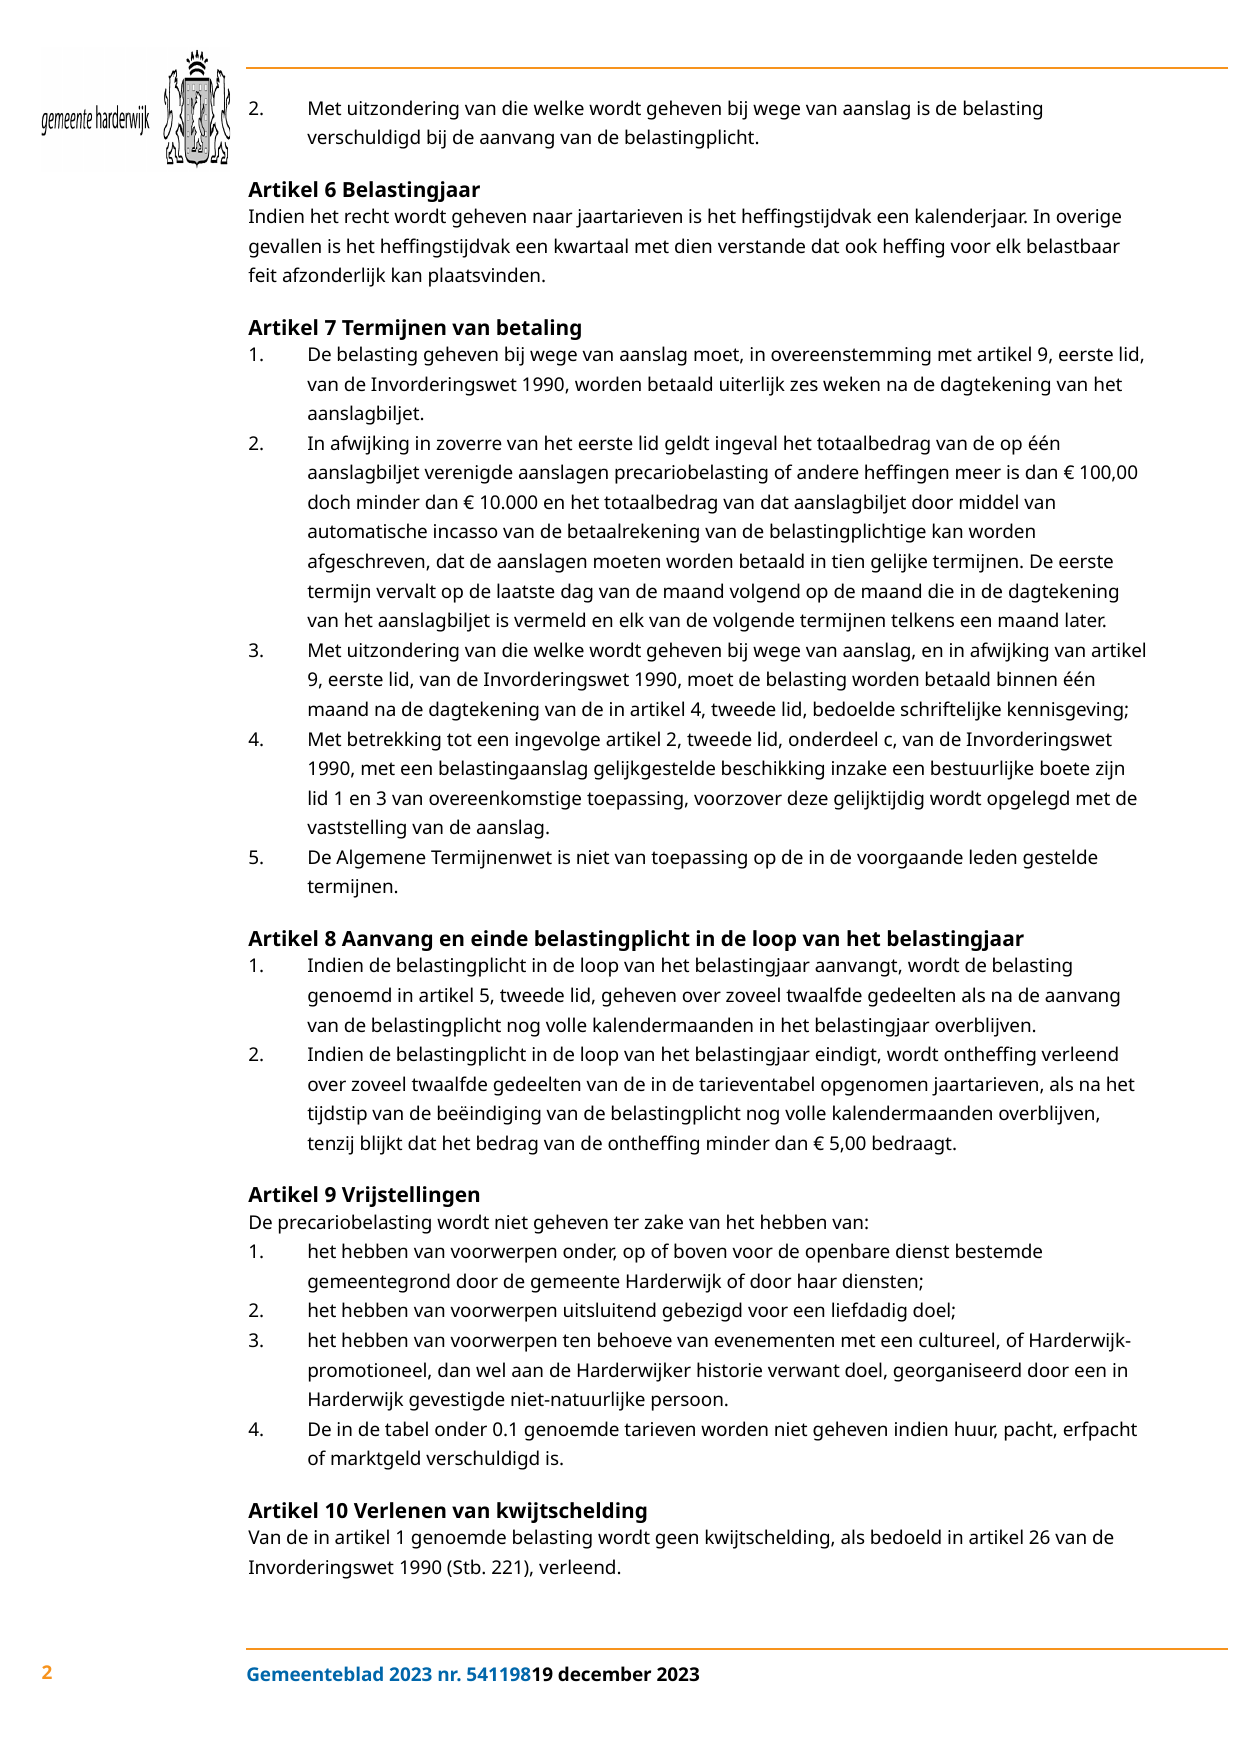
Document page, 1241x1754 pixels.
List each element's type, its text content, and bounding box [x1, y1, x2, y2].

list Met uitzondering van die welke wordt geheven bij wege van aanslag, en in afwijking van artikel 9, eerste lid, van de Invorderingswet 1990, moet de belasting worden betaald binnen één maand na de dagtekening van de in artikel 4, tweede lid, bedoelde schriftelijke kennisgeving; [248, 637, 1152, 722]
list het hebben van voorwerpen ten behoeve van evenementen met een cultureel, of Harderwijk-promotioneel, dan wel aan de Harderwijker historie verwant doel, georganiseerd door een in Harderwijk gevestigde niet-natuurlijke persoon. [248, 1327, 1152, 1412]
list De in de tabel onder 0.1 genoemde tarieven worden niet geheven indien huur, pacht, erfpacht of marktgeld verschuldigd is. [248, 1416, 1152, 1471]
text De precariobelasting wordt niet geheven ter zake van het hebben van: [248, 1209, 1152, 1235]
list het hebben van voorwerpen onder, op of boven voor de openbare dienst bestemde gemeentegrond door de gemeente Harderwijk of door haar diensten; [248, 1238, 1152, 1294]
list Met betrekking tot een ingevolge artikel 2, tweede lid, onderdeel c, van de Invorderingswet 1990, met een belastingaanslag gelijkgestelde beschikking inzake een bestuurlijke boete zijn lid 1 en 3 van overeenkomstige toepassing, voorzover deze gelijktijdig wordt opgelegd met de vaststelling van de aanslag. [248, 726, 1152, 840]
list Met uitzondering van die welke wordt geheven bij wege van aanslag is de belasting verschuldigd bij de aanvang van de belastingplicht. [248, 95, 1152, 150]
text Artikel 8 Aanvang en einde belastingplicht in de loop van het belastingjaar [248, 924, 1152, 953]
list De belasting geheven bij wege van aanslag moet, in overeenstemming met artikel 9, eerste lid, van de Invorderingswet 1990, worden betaald uiterlijk zes weken na de dagtekening van het aanslagbiljet. [248, 341, 1152, 426]
list het hebben van voorwerpen uitsluitend gebezigd voor een liefdadig doel; [248, 1298, 1152, 1323]
text Artikel 7 Termijnen van betaling [248, 313, 1152, 341]
text Artikel 10 Verlenen van kwijtschelding [248, 1496, 1152, 1524]
list Indien de belastingplicht in de loop van het belastingjaar aanvangt, wordt de belasting genoemd in artikel 5, tweede lid, geheven over zoveel twaalfde gedeelten als na de aanvang van de belastingplicht nog volle kalendermaanden in het belastingjaar overblijven. [248, 953, 1152, 1037]
text Artikel 9 Vrijstellingen [248, 1181, 1152, 1209]
list Indien de belastingplicht in de loop van het belastingjaar eindigt, wordt ontheffing verleend over zoveel twaalfde gedeelten van de in de tarieventabel opgenomen jaartarieven, als na het tijdstip van de beëindiging van de belastingplicht nog volle kalendermaanden overblijven, tenzij blijkt dat het bedrag van de ontheffing minder dan € 5,00 bedraagt. [248, 1041, 1152, 1156]
text Indien het recht wordt geheven naar jaartarieven is het heffingstijdvak een kalenderjaar. In overige gevallen is het heffingstijdvak een kwartaal met dien verstande dat ook heffing voor elk belastbaar feit afzonderlijk kan plaatsvinden. [248, 203, 1152, 288]
text Artikel 6 Belastingjaar [248, 175, 1152, 203]
text Van de in artikel 1 genoemde belasting wordt geen kwijtschelding, als bedoeld in artikel 26 van de Invorderingswet 1990 (Stb. 221), verleend. [248, 1524, 1152, 1580]
list De Algemene Termijnenwet is niet van toepassing op de in de voorgaande leden gestelde termijnen. [248, 844, 1152, 899]
picture [41, 47, 231, 172]
list In afwijking in zoverre van het eerste lid geldt ingeval het totaalbedrag van de op één aanslagbiljet verenigde aanslagen precariobelasting of andere heffingen meer is dan € 100,00 doch minder dan € 10.000 en het totaalbedrag van dat aanslagbiljet door middel van automatische incasso van de betaalrekening van de belastingplichtige kan worden afgeschreven, dat de aanslagen moeten worden betaald in tien gelijke termijnen. De eerste termijn vervalt op de laatste dag van de maand volgend op de maand die in de dagtekening van het aanslagbiljet is vermeld en elk van de volgende termijnen telkens een maand later. [248, 430, 1152, 633]
